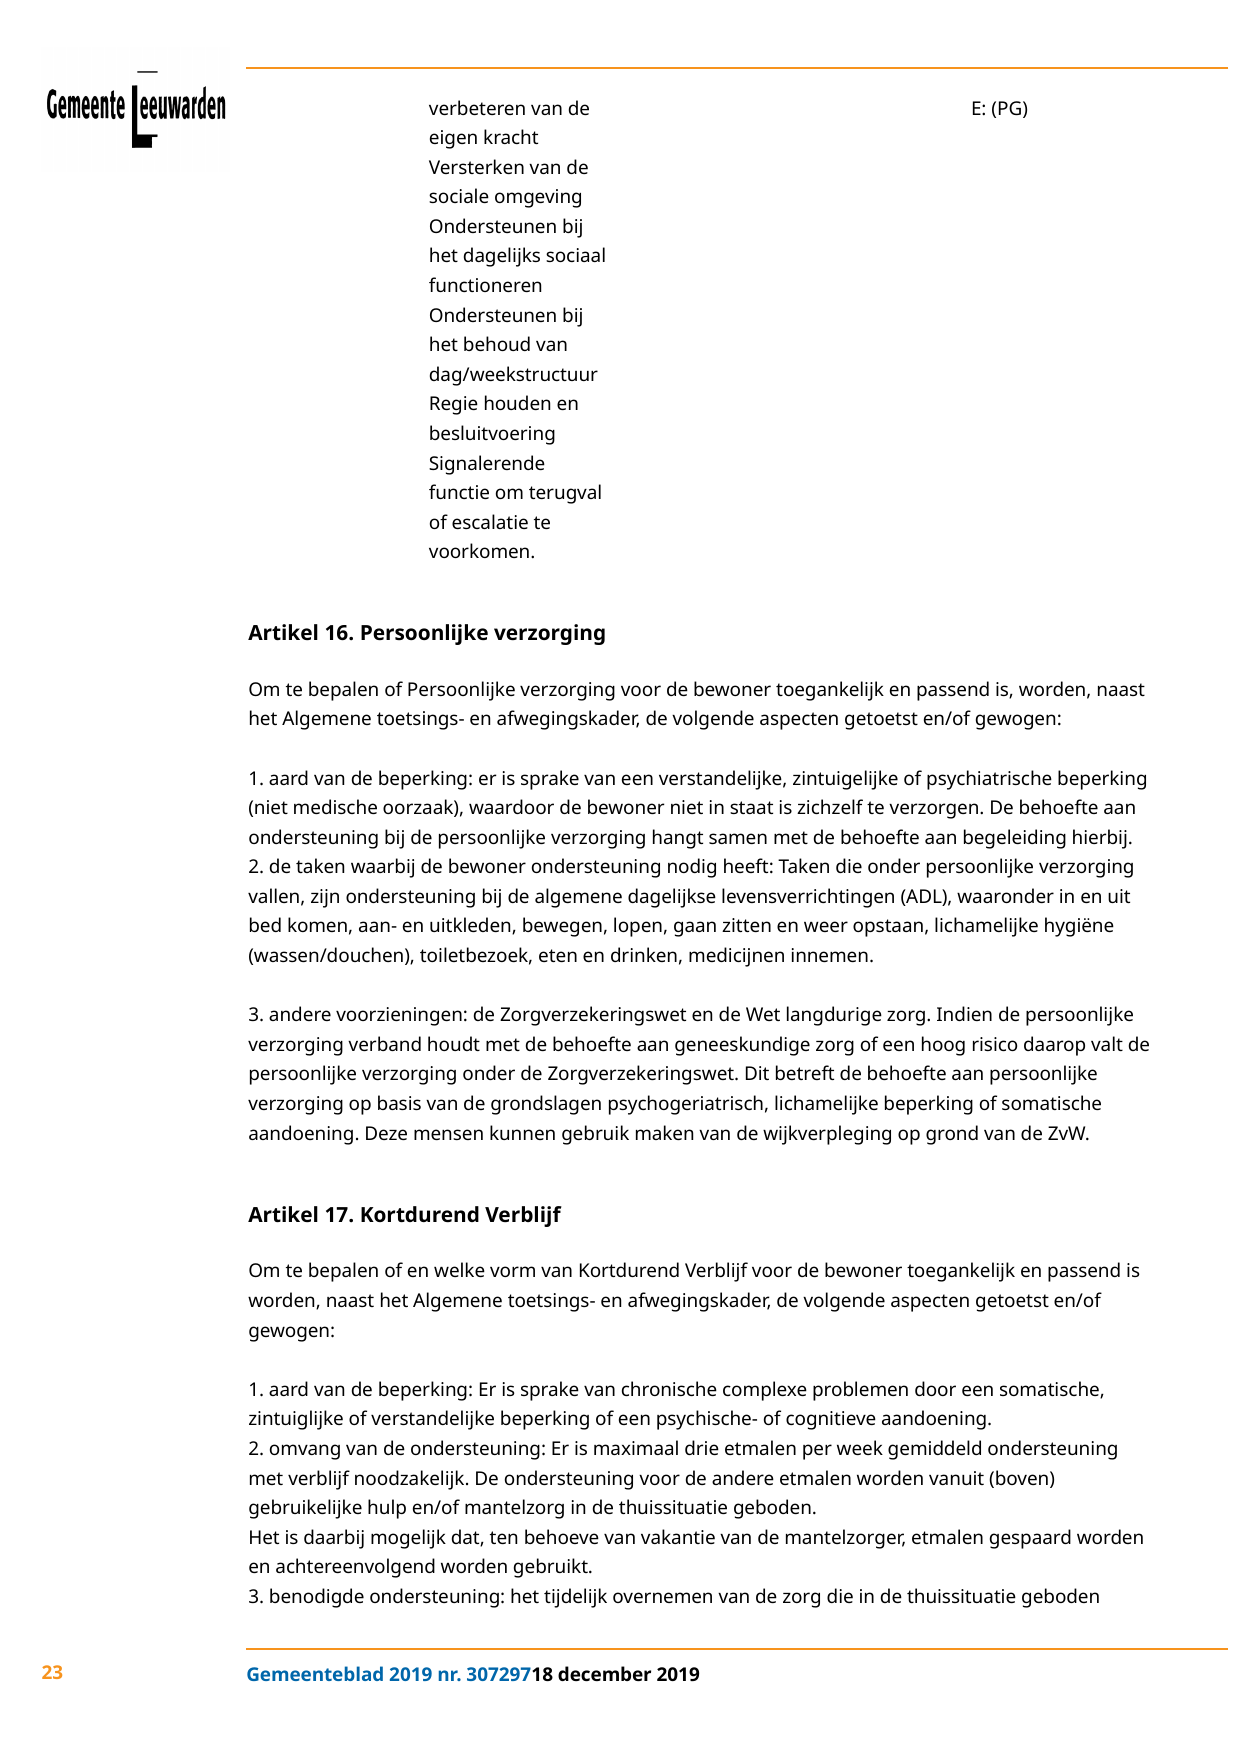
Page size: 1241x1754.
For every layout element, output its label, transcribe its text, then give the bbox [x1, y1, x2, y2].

text 2. de taken waarbij de bewoner ondersteuning nodig heeft: Taken die onder persoonlijke verzorging vallen, zijn ondersteuning bij de algemene dagelijkse levensverrichtingen (ADL), waaronder in en uit bed komen, aan- en uitkleden, bewegen, lopen, gaan zitten en weer opstaan, lichamelijke hygiëne (wassen/douchen), toiletbezoek, eten en drinken, medicijnen innemen. [248, 853, 1152, 968]
picture [41, 47, 231, 172]
text 3. andere voorzieningen: de Zorgverzekeringswet en de Wet langdurige zorg. Indien de persoonlijke verzorging verband houdt met de behoefte aan geneeskundige zorg of een hoog risico daarop valt de persoonlijke verzorging onder de Zorgverzekeringswet. Dit betreft de behoefte aan persoonlijke verzorging op basis van de grondslagen psychogeriatrisch, lichamelijke beperking of somatische aandoening. Deze mensen kunnen gebruik maken van de wijkverpleging op grond van de ZvW. [248, 1001, 1152, 1145]
table_cell [790, 95, 971, 564]
text Het is daarbij mogelijk dat, ten behoeve van vakantie van de mantelzorger, etmalen gespaard worden en achtereenvolgend worden gebruikt. [248, 1524, 1152, 1579]
text Om te bepalen of en welke vorm van Kortdurend Verblijf voor de bewoner toegankelijk en passend is worden, naast het Algemene toetsings- en afwegingskader, de volgende aspecten getoetst en/of gewogen: [248, 1258, 1152, 1343]
table_cell E: (PG) [971, 95, 1152, 564]
text Om te bepalen of Persoonlijke verzorging voor de bewoner toegankelijk en passend is, worden, naast het Algemene toetsings- en afwegingskader, de volgende aspecten getoetst en/of gewogen: [248, 676, 1152, 731]
table_cell [248, 95, 429, 564]
table_cell verbeteren van de eigen kracht Versterken van de sociale omgeving Ondersteunen bij het dagelijks sociaal functioneren Ondersteunen bij het behoud van dag/weekstructuur Regie houden en besluitvoering Signalerende functie om terugval of escalatie te voorkomen. [429, 95, 609, 564]
text Artikel 16. Persoonlijke verzorging [248, 618, 1152, 646]
text 1. aard van de beperking: Er is sprake van chronische complexe problemen door een somatische, zintuiglijke of verstandelijke beperking of een psychische- of cognitieve aandoening. [248, 1376, 1152, 1431]
text 2. omvang van de ondersteuning: Er is maximaal drie etmalen per week gemiddeld ondersteuning met verblijf noodzakelijk. De ondersteuning voor de andere etmalen worden vanuit (boven) gebruikelijke hulp en/of mantelzorg in de thuissituatie geboden. [248, 1435, 1152, 1520]
text Artikel 17. Kortdurend Verblijf [248, 1200, 1152, 1228]
table_cell [609, 95, 790, 564]
text 1. aard van de beperking: er is sprake van een verstandelijke, zintuigelijke of psychiatrische beperking (niet medische oorzaak), waardoor de bewoner niet in staat is zichzelf te verzorgen. De behoefte aan ondersteuning bij de persoonlijke verzorging hangt samen met de behoefte aan begeleiding hierbij. [248, 765, 1152, 849]
text 3. benodigde ondersteuning: het tijdelijk overnemen van de zorg die in de thuissituatie geboden [248, 1583, 1152, 1609]
